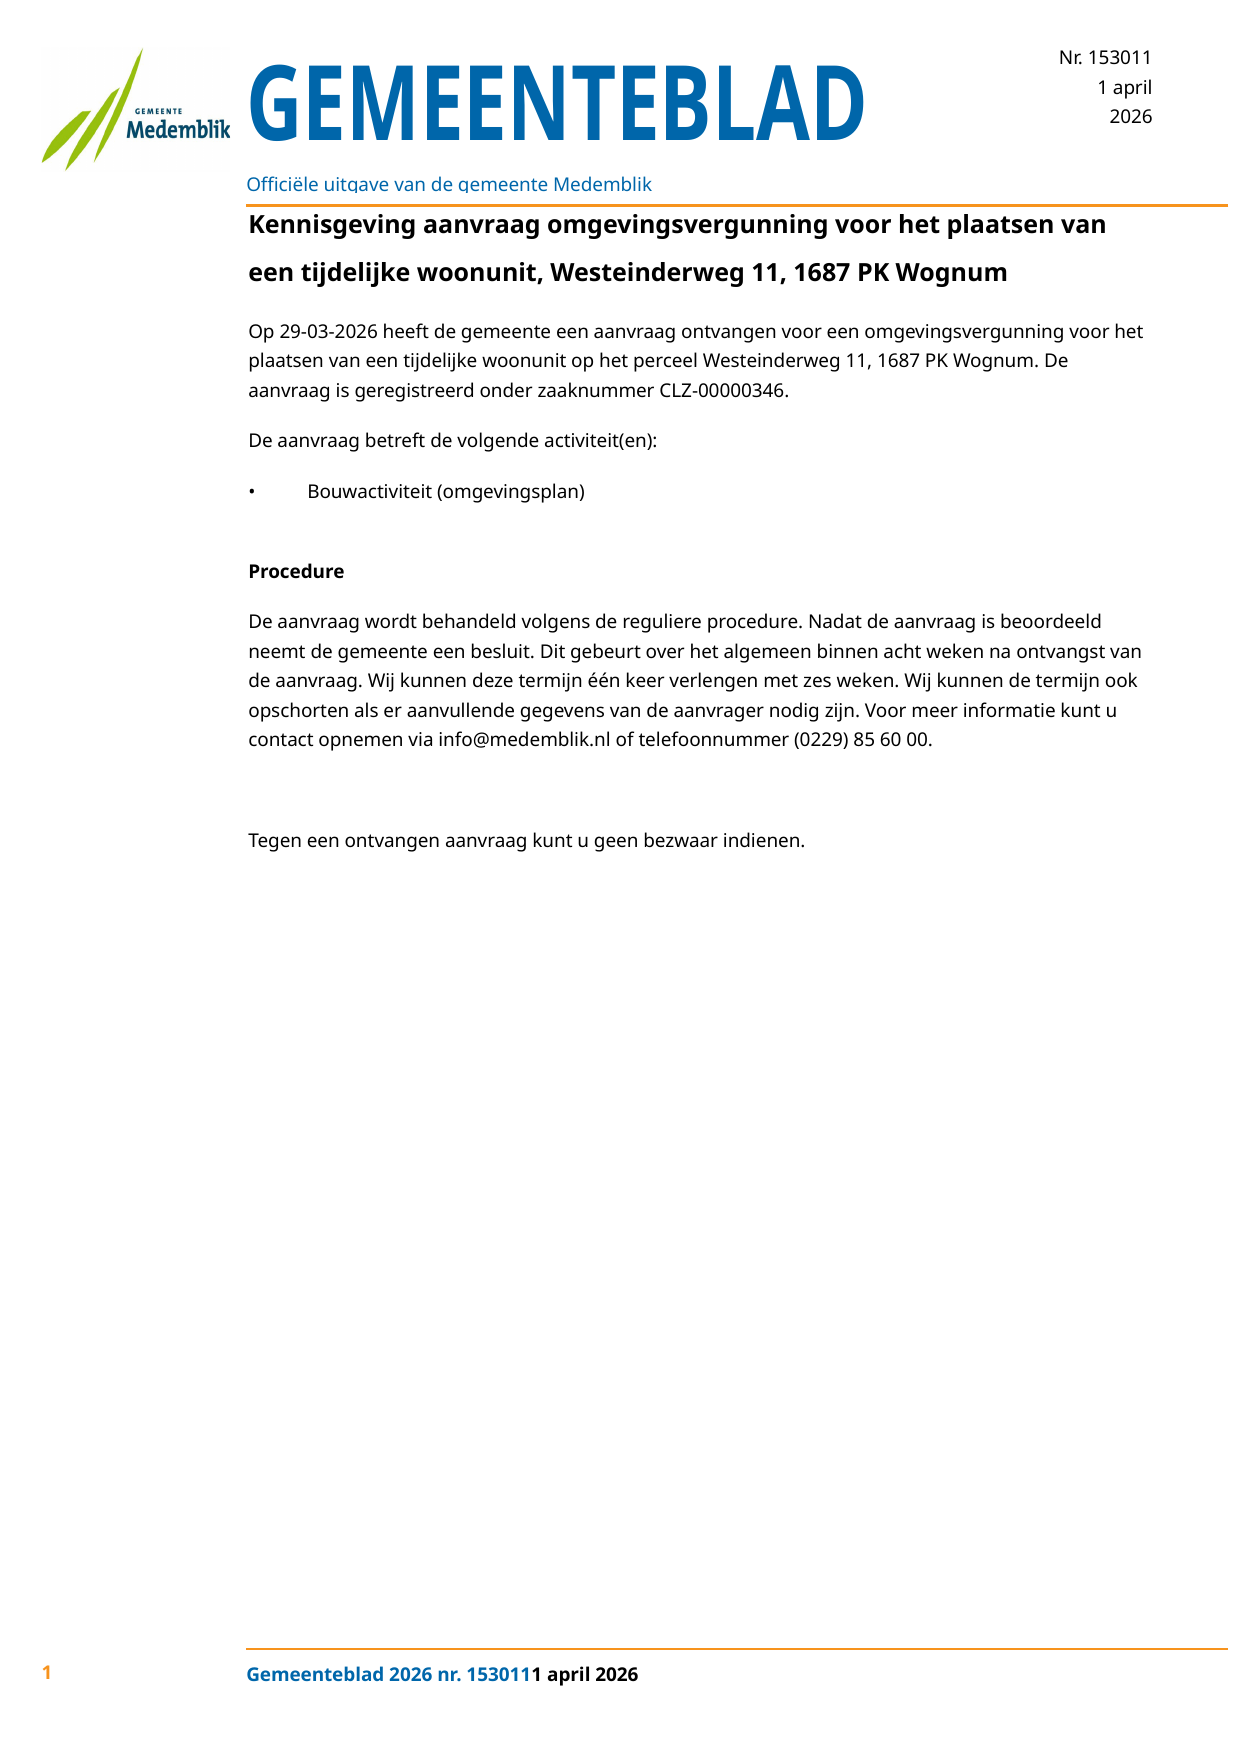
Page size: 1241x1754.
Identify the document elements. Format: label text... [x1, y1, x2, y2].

text Kennisgeving aanvraag omgevingsvergunning voor het plaatsen van een tijdelijke woonunit, Westeinderweg 11, 1687 PK Wognum [248, 207, 1152, 288]
text Tegen een ontvangen aanvraag kunt u geen bezwaar indienen. [248, 827, 1152, 853]
text De aanvraag wordt behandeld volgens de reguliere procedure. Nadat de aanvraag is beoordeeld neemt de gemeente een besluit. Dit gebeurt over het algemeen binnen acht weken na ontvangst van de aanvraag. Wij kunnen deze termijn één keer verlengen met zes weken. Wij kunnen de termijn ook opschorten als er aanvullende gegevens van de aanvrager nodig zijn. Voor meer informatie kunt u contact opnemen via info@medemblik.nl of telefoonnummer (0229) 85 60 00. [248, 608, 1152, 752]
text Procedure [248, 558, 1152, 584]
text Op 29-03-2026 heeft de gemeente een aanvraag ontvangen voor een omgevingsvergunning voor het plaatsen van een tijdelijke woonunit op het perceel Westeinderweg 11, 1687 PK Wognum. De aanvraag is geregistreerd onder zaaknummer CLZ-00000346. [248, 318, 1152, 403]
text De aanvraag betreft de volgende activiteit(en): [248, 427, 1152, 453]
picture [41, 47, 231, 172]
list Bouwactiviteit (omgevingsplan) [248, 478, 1152, 504]
